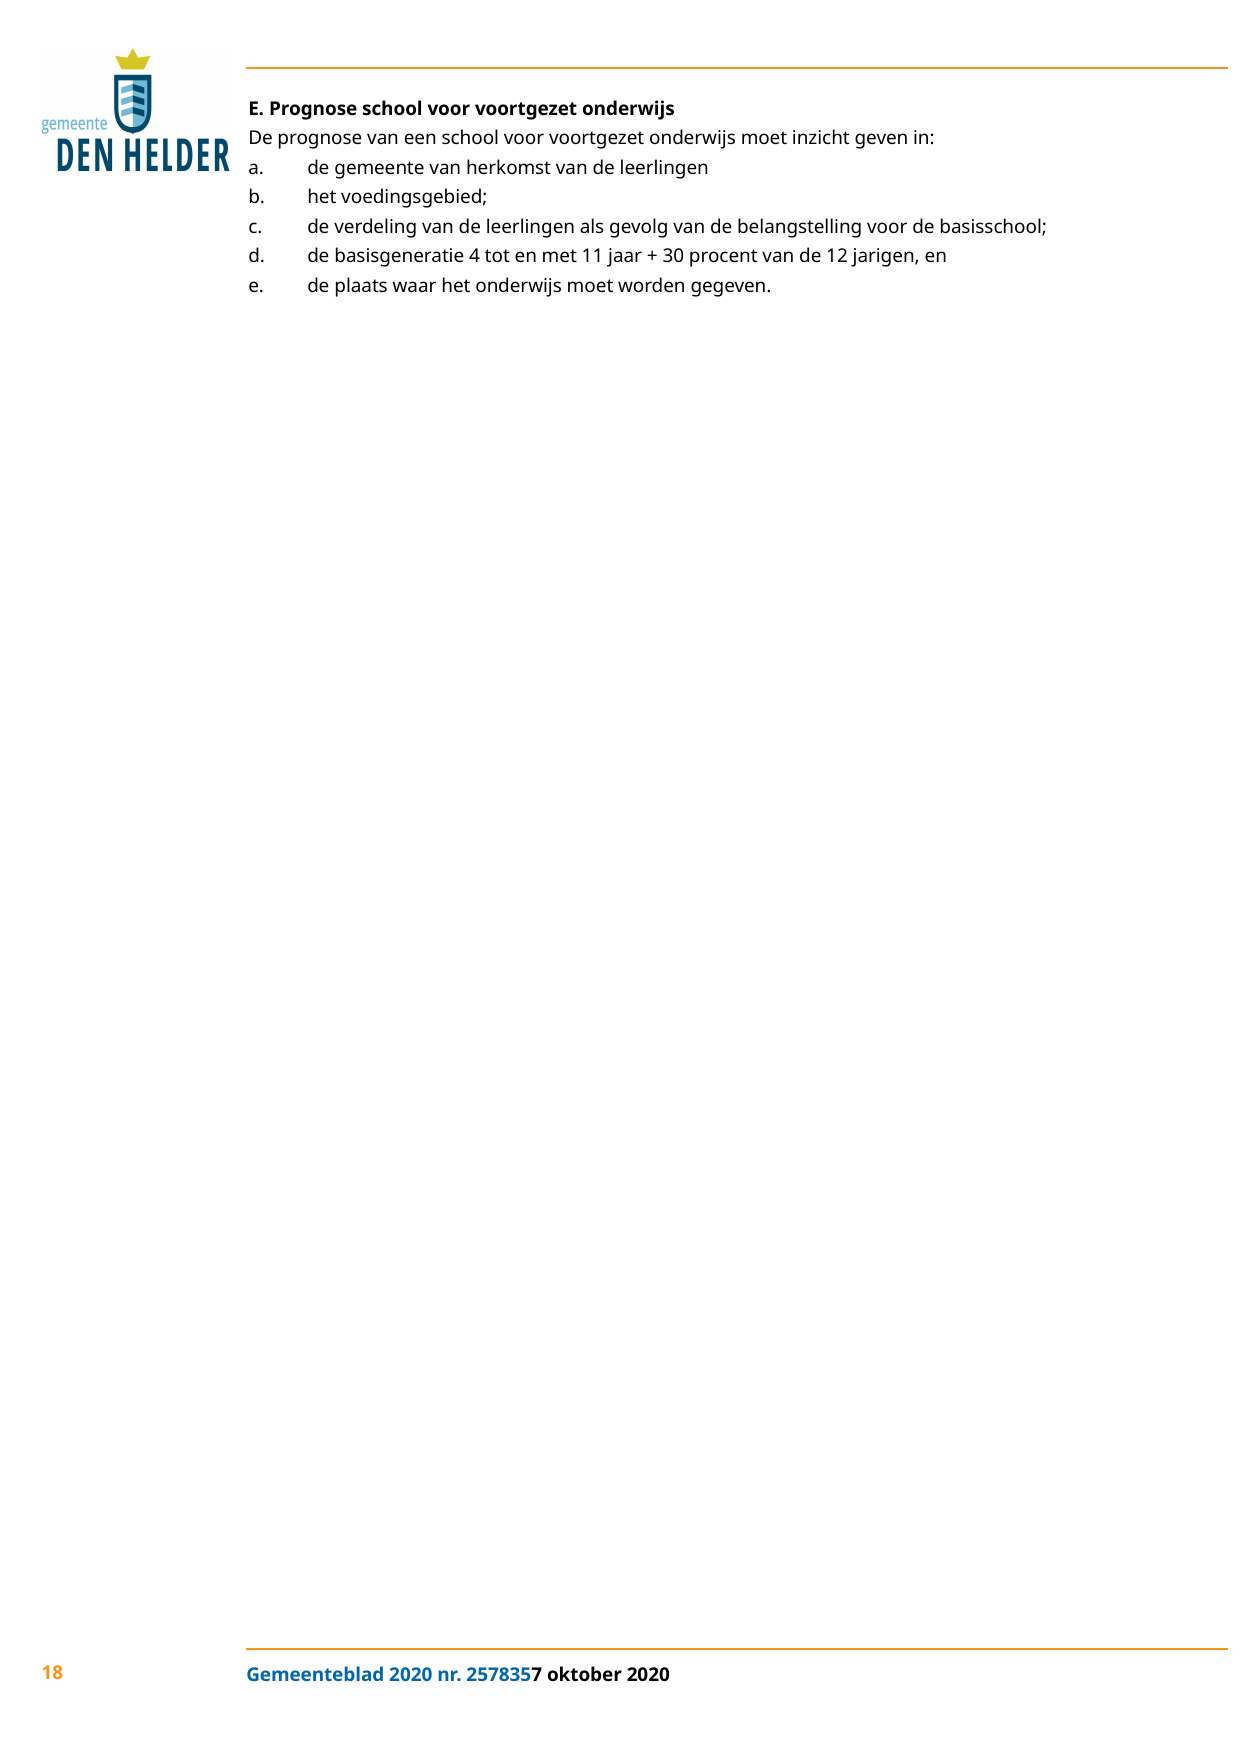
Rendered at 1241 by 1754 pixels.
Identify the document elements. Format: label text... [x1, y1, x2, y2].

picture [182, 144, 187, 165]
picture [130, 157, 135, 172]
list de gemeente van herkomst van de leerlingen [248, 154, 1152, 180]
list de plaats waar het onderwijs moet worden gegeven. [248, 272, 1152, 298]
text E. Prognose school voor voortgezet onderwijs [248, 95, 1152, 121]
picture [100, 154, 106, 172]
text De prognose van een school voor voortgezet onderwijs moet inzicht geven in: [248, 124, 1152, 150]
picture [63, 144, 68, 165]
list de verdeling van de leerlingen als gevolg van de belangstelling voor de basisschool; [248, 213, 1152, 239]
picture [220, 160, 224, 172]
list het voedingsgebied; [248, 183, 1152, 209]
picture [41, 47, 231, 172]
list de basisgeneratie 4 tot en met 11 jaar + 30 procent van de 12 jarigen, en [248, 243, 1152, 268]
